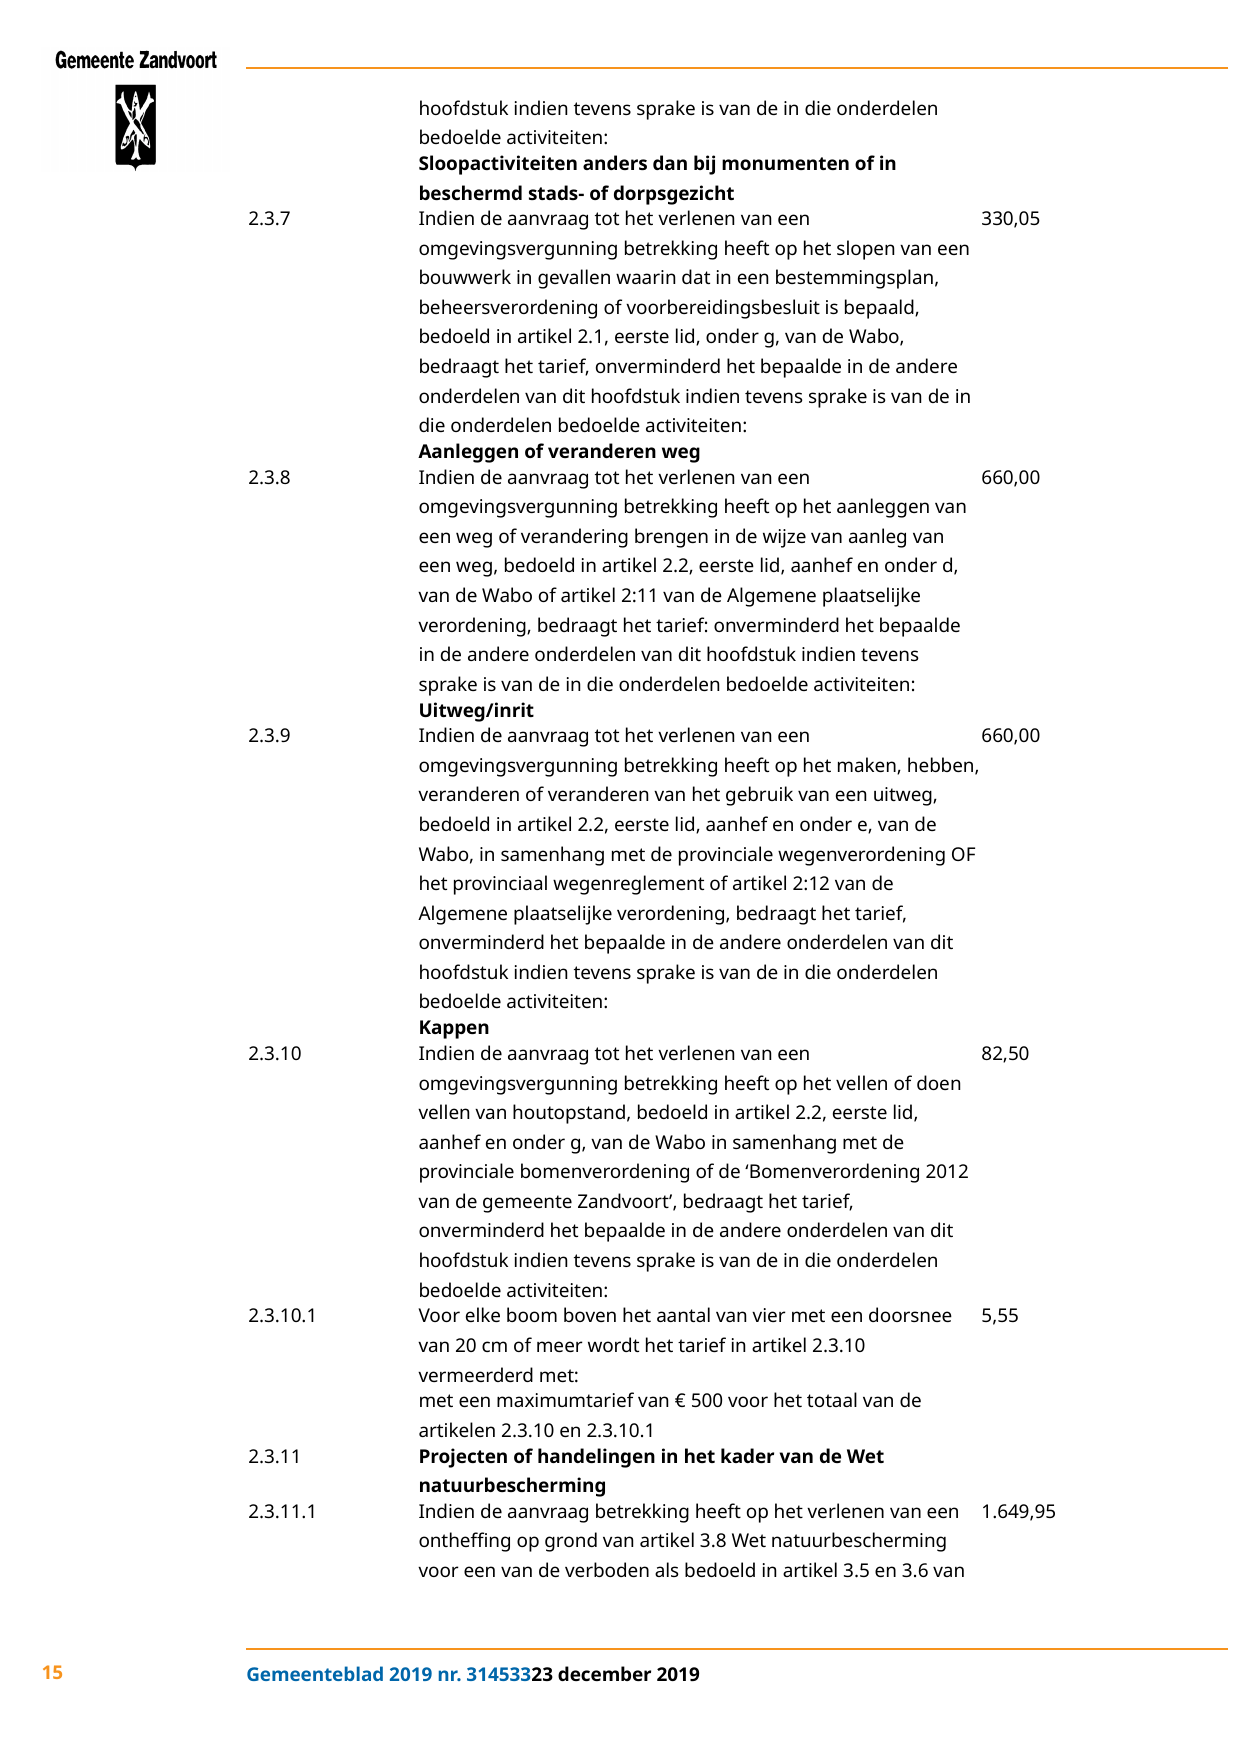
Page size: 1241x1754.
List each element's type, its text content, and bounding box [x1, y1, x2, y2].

table_cell [981, 1443, 1152, 1498]
table_cell [981, 1388, 1152, 1443]
table_cell [248, 150, 418, 205]
table_cell Aanleggen of veranderen weg [418, 438, 981, 464]
table_cell 660,00 [981, 723, 1152, 1014]
table_cell [248, 95, 418, 150]
table_cell Voor elke boom boven het aantal van vier met een doorsnee van 20 cm of meer wordt het tarief in artikel 2.3.10 vermeerderd met: [418, 1303, 981, 1387]
table_cell 2.3.11 [248, 1443, 418, 1498]
picture [41, 47, 231, 172]
table_cell 2.3.9 [248, 723, 418, 1014]
table_cell [981, 95, 1152, 150]
table_cell 2.3.10.1 [248, 1303, 418, 1387]
table_cell [248, 1015, 418, 1040]
table_cell 2.3.8 [248, 464, 418, 697]
table_cell 5,55 [981, 1303, 1152, 1387]
table_cell 2.3.11.1 [248, 1498, 418, 1583]
table_cell 2.3.7 [248, 205, 418, 438]
table_cell [248, 438, 418, 464]
table_cell [981, 697, 1152, 722]
table_cell Uitweg/inrit [418, 697, 981, 722]
table_cell Projecten of handelingen in het kader van de Wet natuurbescherming [418, 1443, 981, 1498]
table_cell [248, 1388, 418, 1443]
table_cell [981, 1015, 1152, 1040]
table_cell Indien de aanvraag tot het verlenen van een omgevingsvergunning betrekking heeft op het vellen of doen vellen van houtopstand, bedoeld in artikel 2.2, eerste lid, aanhef en onder g, van de Wabo in samenhang met de provinciale bomenverordening of de ‘Bomenverordening 2012 van de gemeente Zandvoort’, bedraagt het tarief, onverminderd het bepaalde in de andere onderdelen van dit hoofdstuk indien tevens sprake is van de in die onderdelen bedoelde activiteiten: [418, 1040, 981, 1303]
table_cell 660,00 [981, 464, 1152, 697]
table_cell Indien de aanvraag betrekking heeft op het verlenen van een ontheffing op grond van artikel 3.8 Wet natuurbescherming voor een van de verboden als bedoeld in artikel 3.5 en 3.6 van [418, 1498, 981, 1583]
table_cell Indien de aanvraag tot het verlenen van een omgevingsvergunning betrekking heeft op het aanleggen van een weg of verandering brengen in de wijze van aanleg van een weg, bedoeld in artikel 2.2, eerste lid, aanhef en onder d, van de Wabo of artikel 2:11 van de Algemene plaatselijke verordening, bedraagt het tarief: onverminderd het bepaalde in de andere onderdelen van dit hoofdstuk indien tevens sprake is van de in die onderdelen bedoelde activiteiten: [418, 464, 981, 697]
table_cell [981, 438, 1152, 464]
table_cell 2.3.10 [248, 1040, 418, 1303]
table_cell [981, 150, 1152, 205]
table_cell hoofdstuk indien tevens sprake is van de in die onderdelen bedoelde activiteiten: [418, 95, 981, 150]
table_cell [248, 697, 418, 722]
table_cell 330,05 [981, 205, 1152, 438]
table_cell met een maximumtarief van € 500 voor het totaal van de artikelen 2.3.10 en 2.3.10.1 [418, 1388, 981, 1443]
table_cell Sloopactiviteiten anders dan bij monumenten of in beschermd stads- of dorpsgezicht [418, 150, 981, 205]
table_cell Kappen [418, 1015, 981, 1040]
table_cell Indien de aanvraag tot het verlenen van een omgevingsvergunning betrekking heeft op het maken, hebben, veranderen of veranderen van het gebruik van een uitweg, bedoeld in artikel 2.2, eerste lid, aanhef en onder e, van de Wabo, in samenhang met de provinciale wegenverordening OF het provinciaal wegenreglement of artikel 2:12 van de Algemene plaatselijke verordening, bedraagt het tarief, onverminderd het bepaalde in de andere onderdelen van dit hoofdstuk indien tevens sprake is van de in die onderdelen bedoelde activiteiten: [418, 723, 981, 1014]
table_cell Indien de aanvraag tot het verlenen van een omgevingsvergunning betrekking heeft op het slopen van een bouwwerk in gevallen waarin dat in een bestemmingsplan, beheersverordening of voorbereidingsbesluit is bepaald, bedoeld in artikel 2.1, eerste lid, onder g, van de Wabo, bedraagt het tarief, onverminderd het bepaalde in de andere onderdelen van dit hoofdstuk indien tevens sprake is van de in die onderdelen bedoelde activiteiten: [418, 205, 981, 438]
table_cell 1.649,95 [981, 1498, 1152, 1583]
table_cell 82,50 [981, 1040, 1152, 1303]
